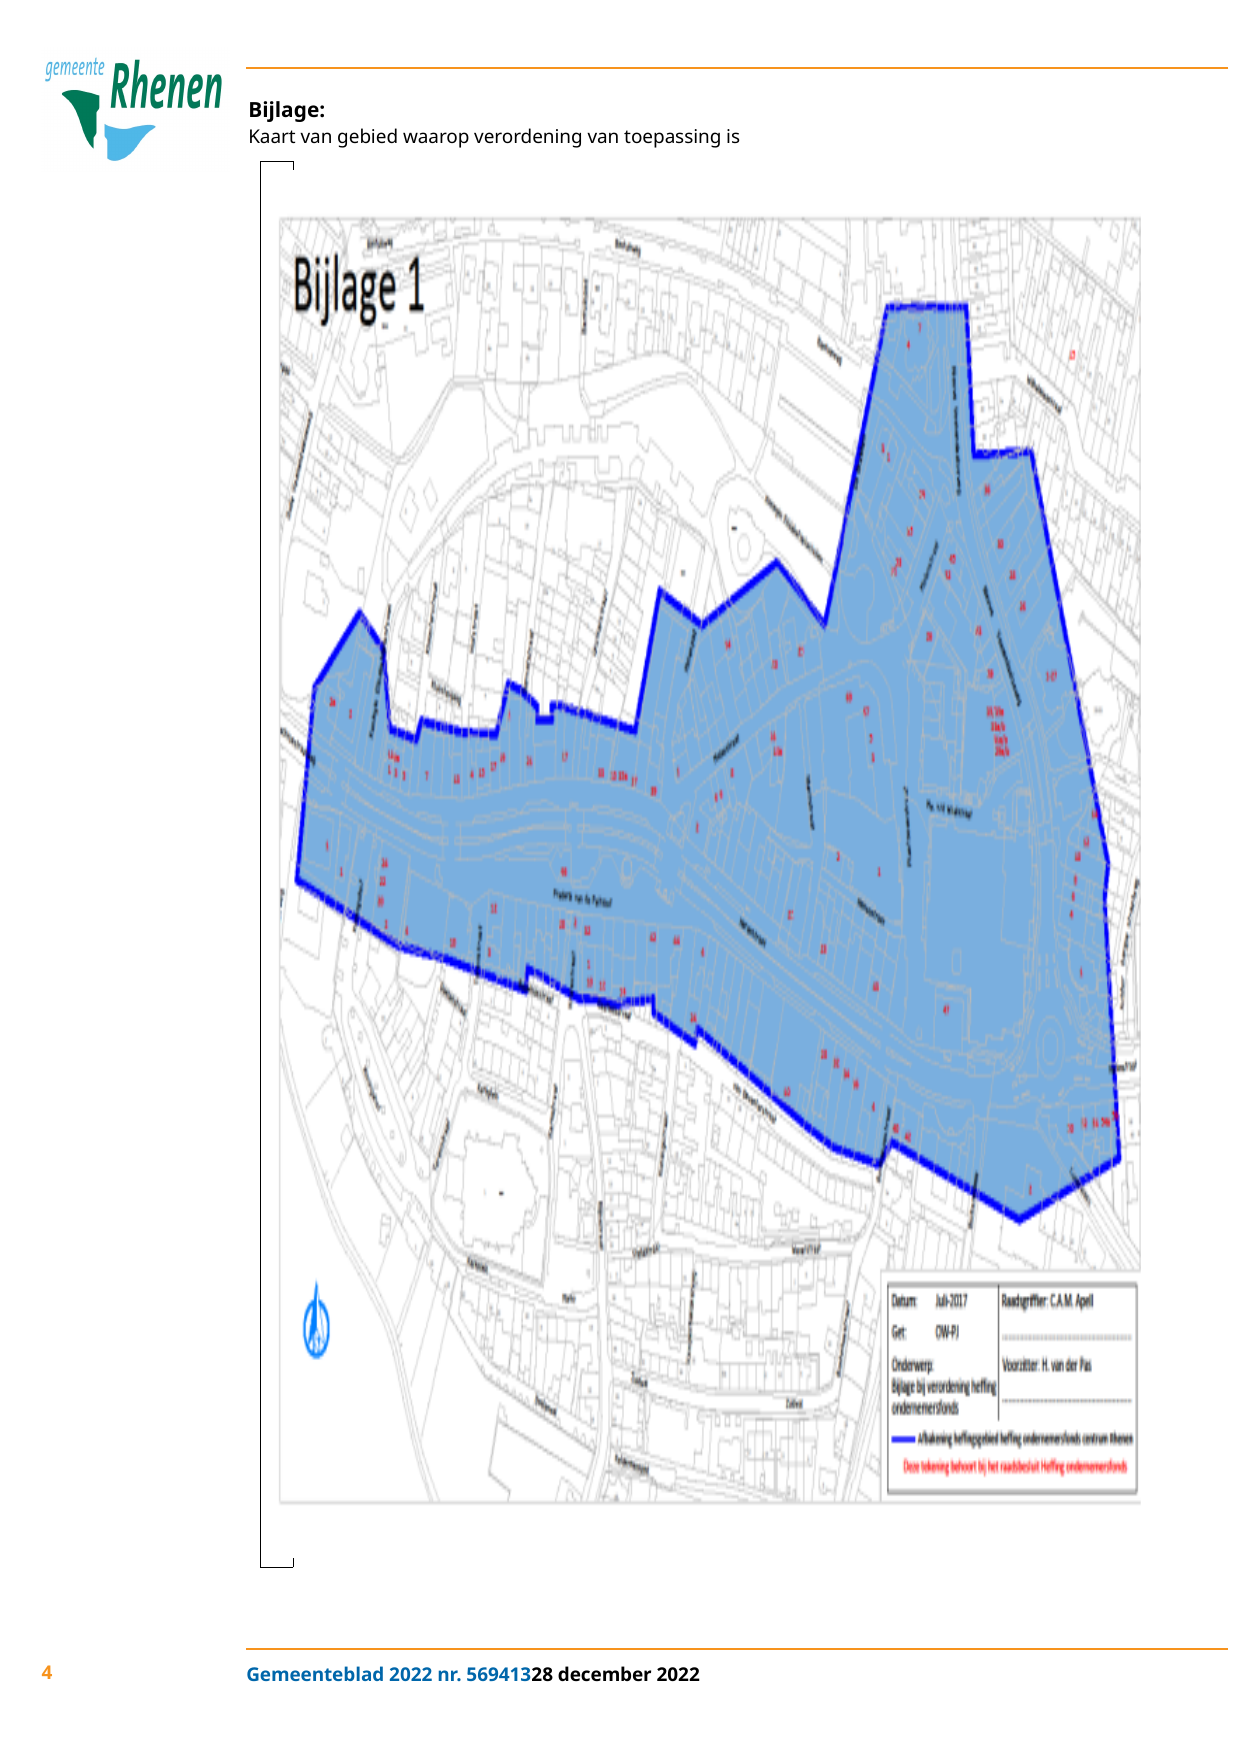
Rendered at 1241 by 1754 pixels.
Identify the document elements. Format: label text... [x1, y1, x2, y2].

picture [41, 47, 231, 172]
text Bijlage: [248, 95, 1152, 123]
picture [268, 170, 1155, 1558]
text Kaart van gebied waarop verordening van toepassing is [248, 123, 1152, 149]
